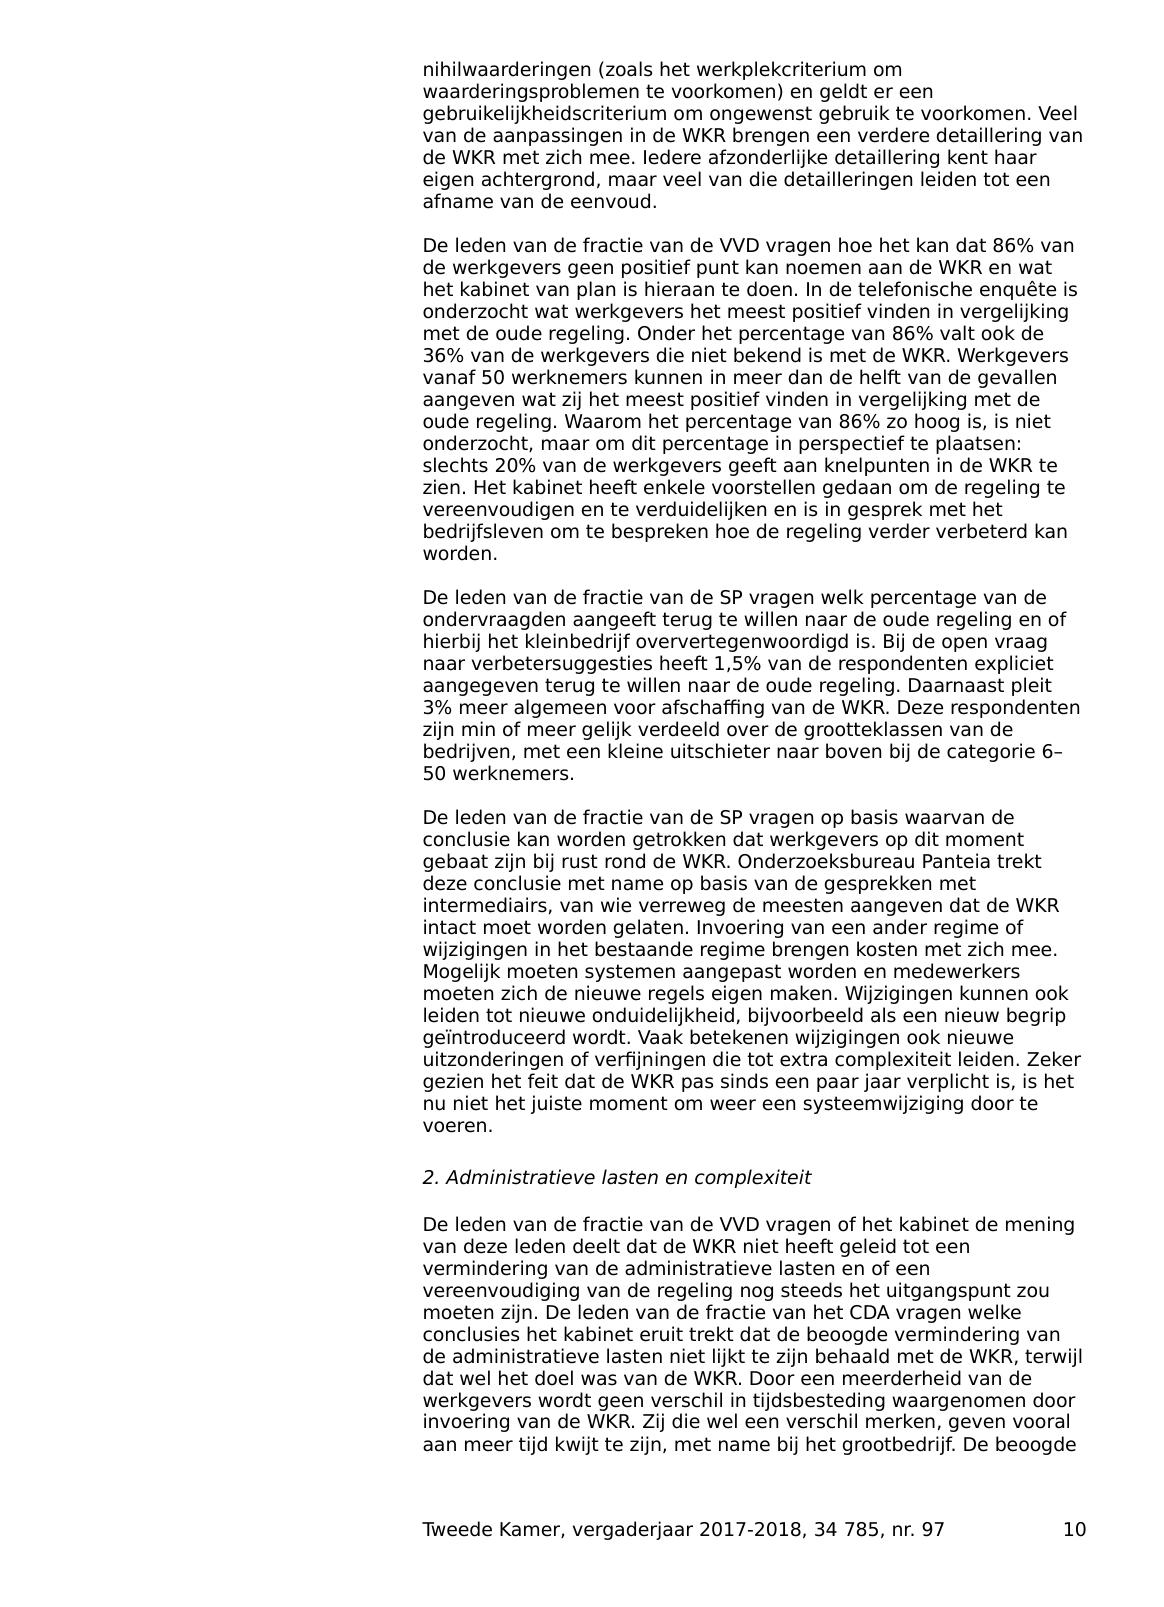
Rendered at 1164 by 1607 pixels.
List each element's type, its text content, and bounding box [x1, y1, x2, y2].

subtitle 2. Administratieve lasten en complexiteit [422, 1167, 1087, 1189]
text De leden van de fractie van de SP vragen op basis waarvan de conclusie kan worden getrokken dat werkgevers op dit moment gebaat zijn bij rust rond de WKR. Onderzoeksbureau Panteia trekt deze conclusie met name op basis van de gesprekken met intermediairs, van wie verreweg de meesten aangeven dat de WKR intact moet worden gelaten. Invoering van een ander regime of wijzigingen in het bestaande regime brengen kosten met zich mee. Mogelijk moeten systemen aangepast worden en medewerkers moeten zich de nieuwe regels eigen maken. Wijzigingen kunnen ook leiden tot nieuwe onduidelijkheid, bijvoorbeeld als een nieuw begrip geïntroduceerd wordt. Vaak betekenen wijzigingen ook nieuwe uitzonderingen of verfijningen die tot extra complexiteit leiden. Zeker gezien het feit dat de WKR pas sinds een paar jaar verplicht is, is het nu niet het juiste moment om weer een systeemwijziging door te voeren. [422, 807, 1087, 1137]
text nihilwaarderingen (zoals het werkplekcriterium om waarderingsproblemen te voorkomen) en geldt er een gebruikelijkheidscriterium om ongewenst gebruik te voorkomen. Veel van de aanpassingen in de WKR brengen een verdere detaillering van de WKR met zich mee. Iedere afzonderlijke detaillering kent haar eigen achtergrond, maar veel van die detailleringen leiden tot een afname van de eenvoud. [422, 59, 1087, 213]
text De leden van de fractie van de SP vragen welk percentage van de ondervraagden aangeeft terug te willen naar de oude regeling en of hierbij het kleinbedrijf oververtegenwoordigd is. Bij de open vraag naar verbetersuggesties heeft 1,5% van de respondenten expliciet aangegeven terug te willen naar de oude regeling. Daarnaast pleit 3% meer algemeen voor afschaffing van de WKR. Deze respondenten zijn min of meer gelijk verdeeld over de grootteklassen van de bedrijven, met een kleine uitschieter naar boven bij de categorie 6–50 werknemers. [422, 587, 1087, 785]
text De leden van de fractie van de VVD vragen of het kabinet de mening van deze leden deelt dat de WKR niet heeft geleid tot een vermindering van de administratieve lasten en of een vereenvoudiging van de regeling nog steeds het uitgangspunt zou moeten zijn. De leden van de fractie van het CDA vragen welke conclusies het kabinet eruit trekt dat de beoogde vermindering van de administratieve lasten niet lijkt te zijn behaald met de WKR, terwijl dat wel het doel was van de WKR. Door een meerderheid van de werkgevers wordt geen verschil in tijdsbesteding waargenomen door invoering van de WKR. Zij die wel een verschil merken, geven vooral aan meer tijd kwijt te zijn, met name bij het grootbedrijf. De beoogde [422, 1214, 1087, 1455]
text De leden van de fractie van de VVD vragen hoe het kan dat 86% van de werkgevers geen positief punt kan noemen aan de WKR en wat het kabinet van plan is hieraan te doen. In de telefonische enquête is onderzocht wat werkgevers het meest positief vinden in vergelijking met de oude regeling. Onder het percentage van 86% valt ook de 36% van de werkgevers die niet bekend is met de WKR. Werkgevers vanaf 50 werknemers kunnen in meer dan de helft van de gevallen aangeven wat zij het meest positief vinden in vergelijking met de oude regeling. Waarom het percentage van 86% zo hoog is, is niet onderzocht, maar om dit percentage in perspectief te plaatsen: slechts 20% van de werkgevers geeft aan knelpunten in de WKR te zien. Het kabinet heeft enkele voorstellen gedaan om de regeling te vereenvoudigen en te verduidelijken en is in gesprek met het bedrijfsleven om te bespreken hoe de regeling verder verbeterd kan worden. [422, 235, 1087, 565]
